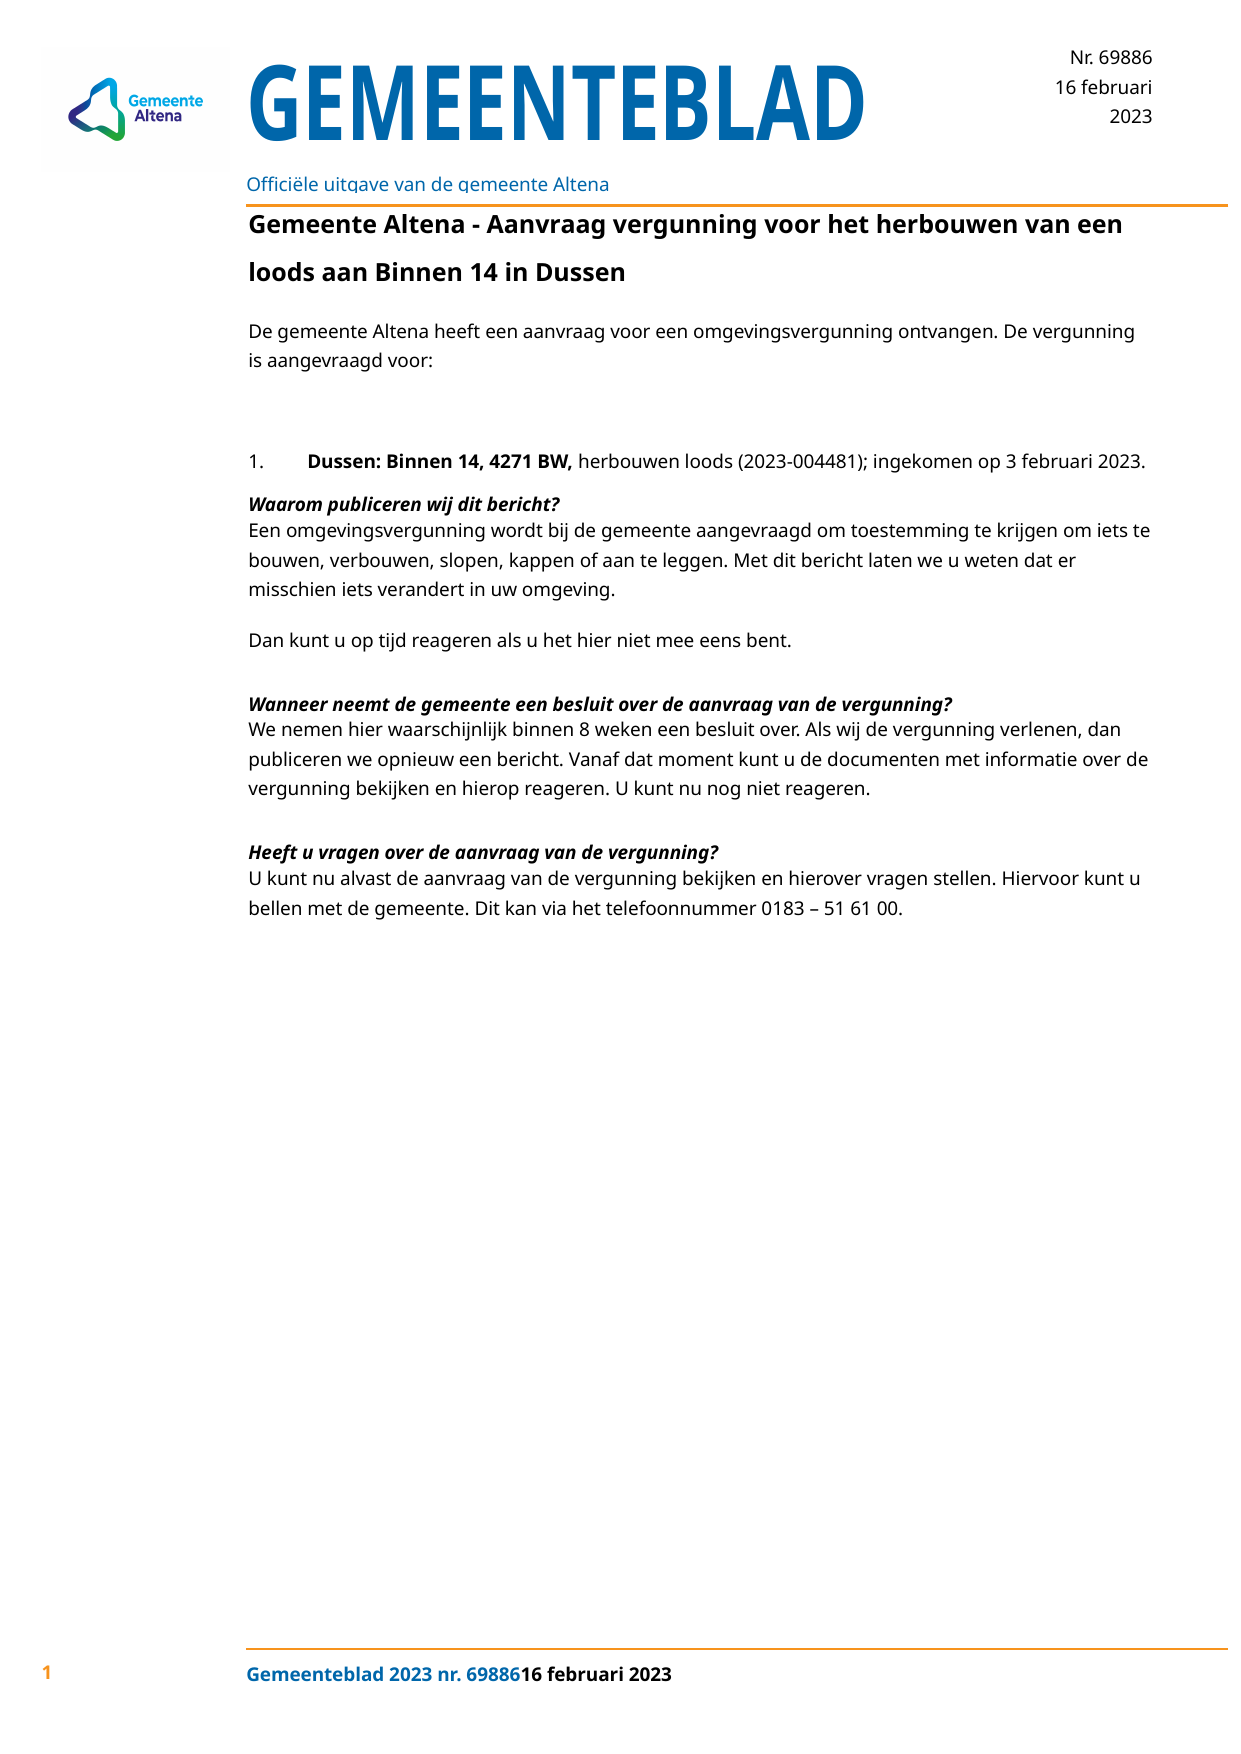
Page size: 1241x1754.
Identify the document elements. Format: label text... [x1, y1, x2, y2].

list Dussen: Binnen 14, 4271 BW, herbouwen loods (2023-004481); ingekomen op 3 februari 2023. [248, 448, 1152, 474]
picture [41, 47, 231, 172]
text U kunt nu alvast de aanvraag van de vergunning bekijken en hierover vragen stellen. Hiervoor kunt u bellen met de gemeente. Dit kan via het telefoonnummer 0183 – 51 61 00. [248, 865, 1152, 921]
text We nemen hier waarschijnlijk binnen 8 weken een besluit over. Als wij de vergunning verlenen, dan publiceren we opnieuw een bericht. Vanaf dat moment kunt u de documenten met informatie over de vergunning bekijken en hierop reageren. U kunt nu nog niet reageren. [248, 716, 1152, 801]
text Gemeente Altena - Aanvraag vergunning voor het herbouwen van een loods aan Binnen 14 in Dussen [248, 207, 1152, 288]
text Waarom publiceren wij dit bericht? [248, 491, 1152, 517]
text Heeft u vragen over de aanvraag van de vergunning? [248, 839, 1152, 865]
text Een omgevingsvergunning wordt bij de gemeente aangevraagd om toestemming te krijgen om iets te bouwen, verbouwen, slopen, kappen of aan te leggen. Met dit bericht laten we u weten dat er misschien iets verandert in uw omgeving. [248, 517, 1152, 602]
text Dan kunt u op tijd reageren als u het hier niet mee eens bent. [248, 627, 1152, 652]
text De gemeente Altena heeft een aanvraag voor een omgevingsvergunning ontvangen. De vergunning is aangevraagd voor: [248, 318, 1152, 373]
text Wanneer neemt de gemeente een besluit over de aanvraag van de vergunning? [248, 691, 1152, 716]
